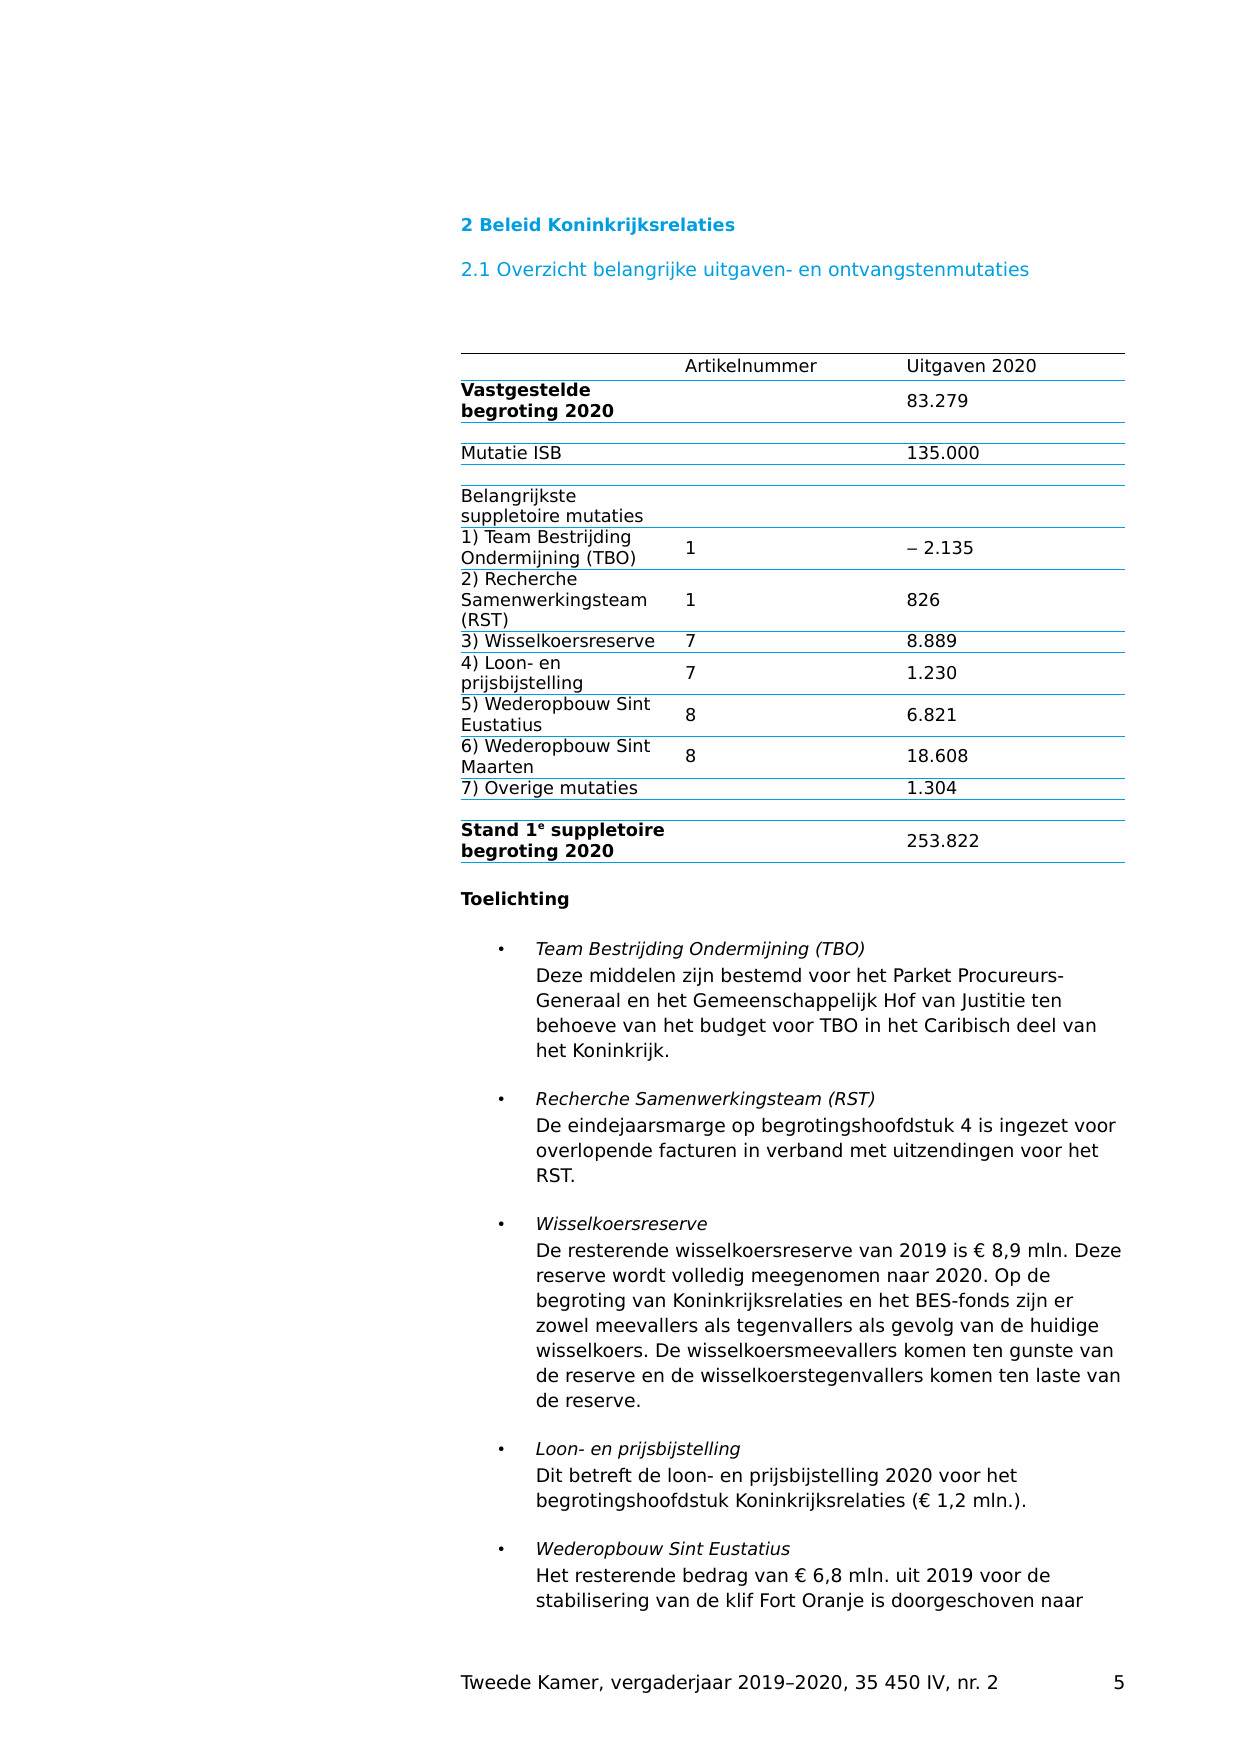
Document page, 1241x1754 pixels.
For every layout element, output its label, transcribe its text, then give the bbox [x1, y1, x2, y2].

table_cell 7 [682, 653, 903, 694]
table_cell Mutatie ISB [461, 444, 682, 464]
table_cell ‒ 2.135 [904, 528, 1125, 568]
table_cell [682, 423, 903, 443]
table_cell 5) Wederopbouw Sint Eustatius [461, 695, 682, 736]
table_cell 253.822 [904, 821, 1125, 861]
list Deze middelen zijn bestemd voor het Parket Procureurs-Generaal en het Gemeenschappelijk Hof van Justitie ten behoeve van het budget voor TBO in het Caribisch deel van het Koninkrijk. [498, 962, 1125, 1087]
table_cell 8.889 [904, 632, 1125, 652]
table_cell [904, 423, 1125, 443]
table_cell [682, 821, 903, 861]
table_cell Uitgaven 2020 [904, 354, 1125, 380]
table_cell 4) Loon- en prijsbijstelling [461, 653, 682, 694]
table_cell Vastgestelde begroting 2020 [461, 381, 682, 422]
table_cell 135.000 [904, 444, 1125, 464]
table_cell 1.230 [904, 653, 1125, 694]
title 2 Beleid Koninkrijksrelaties [461, 213, 1125, 236]
list Wisselkoersreserve [498, 1212, 1125, 1235]
table_cell [461, 423, 682, 443]
list Dit betreft de loon- en prijsbijstelling 2020 voor het begrotingshoofdstuk Koninkrijksrelaties (€ 1,2 mln.). [498, 1462, 1125, 1537]
table_cell 6) Wederopbouw Sint Maarten [461, 737, 682, 777]
table_cell 6.821 [904, 695, 1125, 736]
table_cell 1.304 [904, 779, 1125, 798]
table_cell 1 [682, 528, 903, 568]
list De eindejaarsmarge op begrotingshoofdstuk 4 is ingezet voor overlopende facturen in verband met uitzendingen voor het RST. [498, 1112, 1125, 1212]
list Het resterende bedrag van € 6,8 mln. uit 2019 voor de stabilisering van de klif Fort Oranje is doorgeschoven naar [498, 1562, 1125, 1612]
table_cell 8 [682, 737, 903, 777]
table_cell 3) Wisselkoersreserve [461, 632, 682, 652]
table_cell Artikelnummer [682, 354, 903, 380]
table_cell [682, 381, 903, 422]
table_cell Belangrijkste suppletoire mutaties [461, 486, 682, 527]
table_header Tabel 4 Belangrijkste suppletoire uitgavenmutaties 2020 (Eerste suppletoire begroting) (bedragen x € 1.000) [461, 305, 1125, 353]
list De resterende wisselkoersreserve van 2019 is € 8,9 mln. Deze reserve wordt volledig meegenomen naar 2020. Op de begroting van Koninkrijksrelaties en het BES-fonds zijn er zowel meevallers als tegenvallers als gevolg van de huidige wisselkoers. De wisselkoersmeevallers komen ten gunste van de reserve en de wisselkoerstegenvallers komen ten laste van de reserve. [498, 1237, 1125, 1437]
table_cell Stand 1e suppletoire begroting 2020 [461, 821, 682, 861]
table_cell [682, 444, 903, 464]
list Recherche Samenwerkingsteam (RST) [498, 1087, 1125, 1110]
table_cell 1 [682, 570, 903, 631]
table_cell [461, 465, 682, 485]
table_cell [904, 800, 1125, 820]
list Wederopbouw Sint Eustatius [498, 1537, 1125, 1560]
table_cell 1) Team Bestrijding Ondermijning (TBO) [461, 528, 682, 568]
table_cell [904, 465, 1125, 485]
table_cell 18.608 [904, 737, 1125, 777]
table_cell [682, 465, 903, 485]
table_cell [682, 486, 903, 527]
table_cell 826 [904, 570, 1125, 631]
table_cell [682, 779, 903, 798]
list Team Bestrijding Ondermijning (TBO) [498, 937, 1125, 960]
table_cell 7 [682, 632, 903, 652]
table_cell [461, 354, 682, 380]
table_cell 8 [682, 695, 903, 736]
title 2.1 Overzicht belangrijke uitgaven- en ontvangstenmutaties [461, 259, 1125, 281]
text Toelichting [461, 887, 1125, 910]
table_cell [904, 486, 1125, 527]
list Loon- en prijsbijstelling [498, 1437, 1125, 1460]
table_cell 7) Overige mutaties [461, 779, 682, 798]
table_cell 2) Recherche Samenwerkingsteam (RST) [461, 570, 682, 631]
table_cell [461, 800, 682, 820]
table_cell 83.279 [904, 381, 1125, 422]
table_cell [682, 800, 903, 820]
